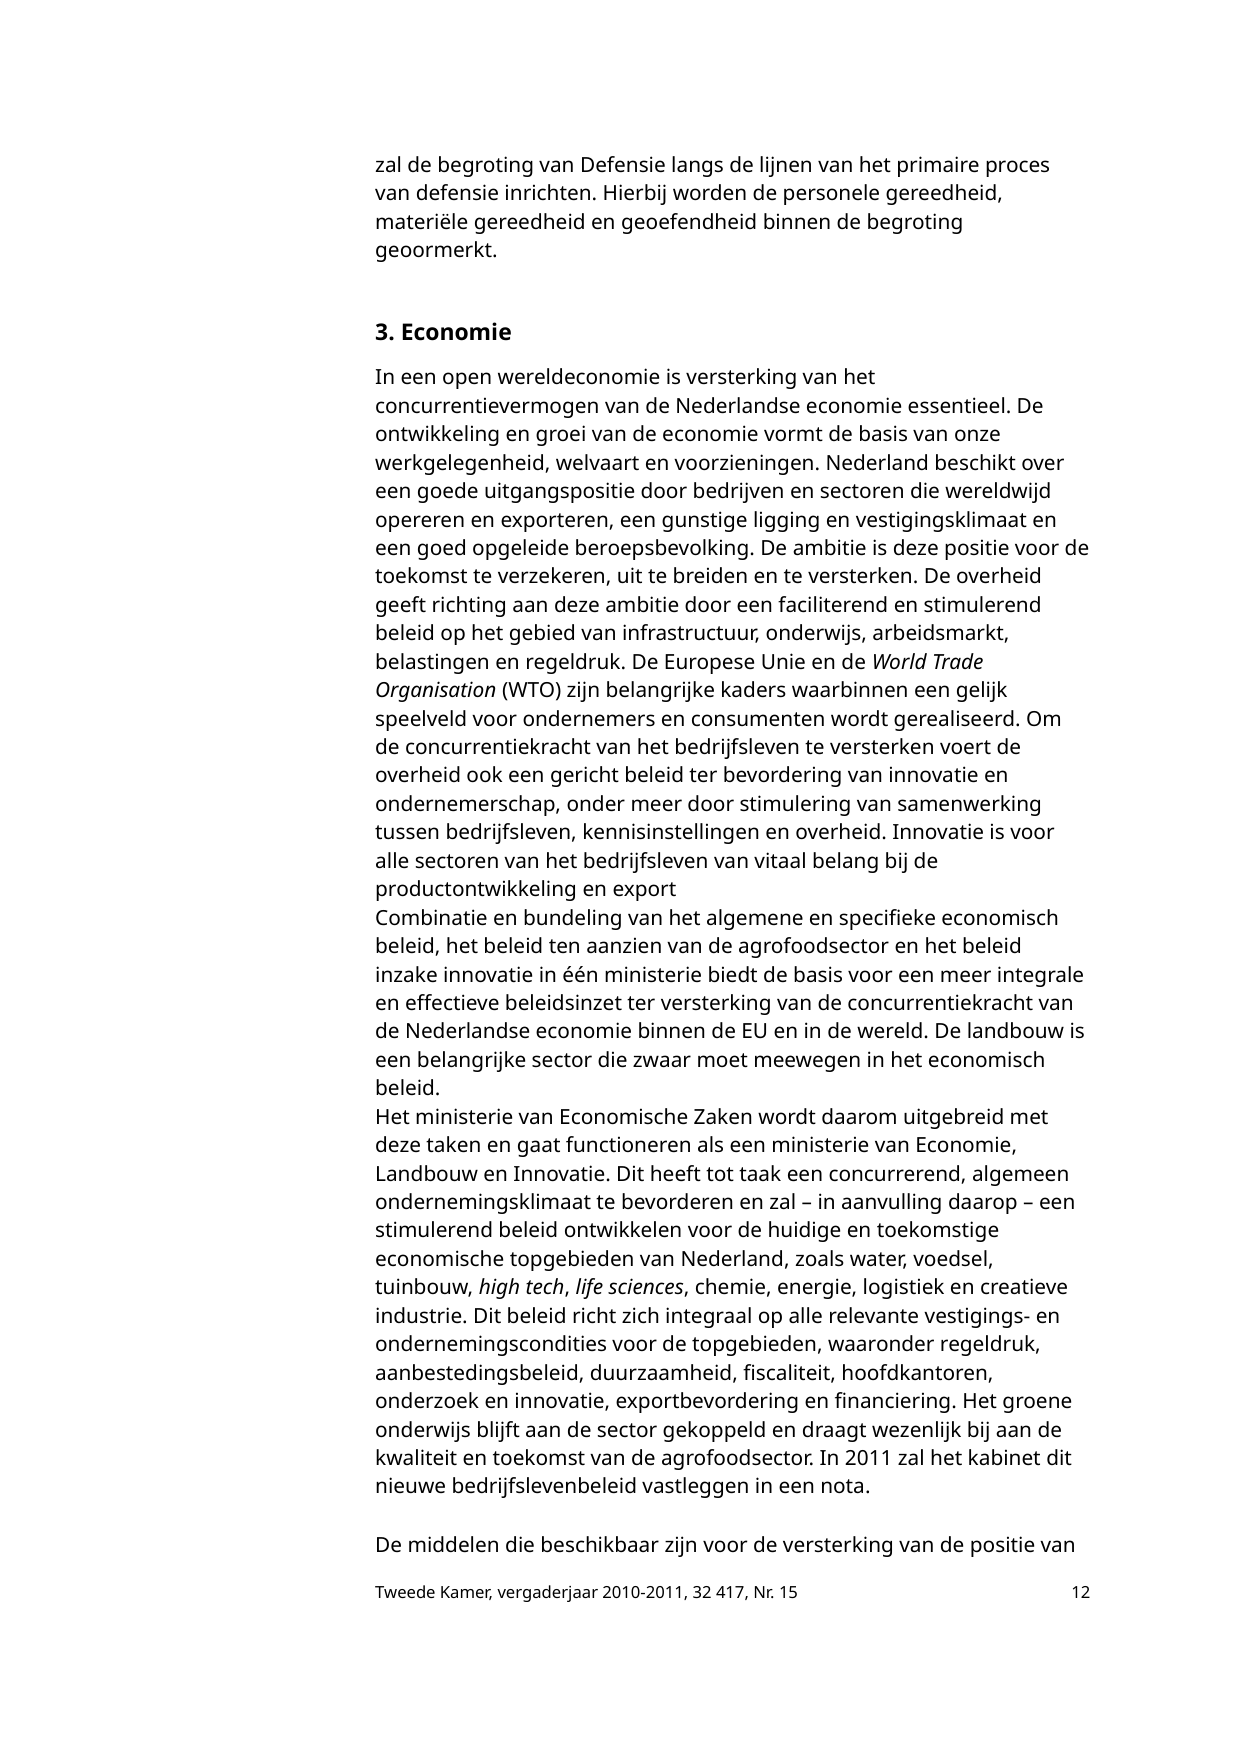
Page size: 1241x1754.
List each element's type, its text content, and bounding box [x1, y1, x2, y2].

text Het ministerie van Economische Zaken wordt daarom uitgebreid met deze taken en gaat functioneren als een ministerie van Economie, Landbouw en Innovatie. Dit heeft tot taak een concurrerend, algemeen ondernemingsklimaat te bevorderen en zal – in aanvulling daarop – een stimulerend beleid ontwikkelen voor de huidige en toekomstige economische topgebieden van Nederland, zoals water, voedsel, tuinbouw, high tech, life sciences, chemie, energie, logistiek en creatieve industrie. Dit beleid richt zich integraal op alle relevante vestigings- en ondernemingscondities voor de topgebieden, waaronder regeldruk, aanbestedingsbeleid, duurzaamheid, fiscaliteit, hoofdkantoren, onderzoek en innovatie, exportbevordering en financiering. Het groene onderwijs blijft aan de sector gekoppeld en draagt wezenlijk bij aan de kwaliteit en toekomst van de agrofoodsector. In 2011 zal het kabinet dit nieuwe bedrijfslevenbeleid vastleggen in een nota. [375, 1102, 1090, 1500]
text De middelen die beschikbaar zijn voor de versterking van de positie van [375, 1530, 1090, 1558]
text Combinatie en bundeling van het algemene en specifieke economisch beleid, het beleid ten aanzien van de agrofoodsector en het beleid inzake innovatie in één ministerie biedt de basis voor een meer integrale en effectieve beleidsinzet ter versterking van de concurrentiekracht van de Nederlandse economie binnen de EU en in de wereld. De landbouw is een belangrijke sector die zwaar moet meewegen in het economisch beleid. [375, 903, 1090, 1102]
text zal de begroting van Defensie langs de lijnen van het primaire proces van defensie inrichten. Hierbij worden de personele gereedheid, materiële gereedheid en geoefendheid binnen de begroting geoormerkt. [375, 150, 1090, 264]
text In een open wereldeconomie is versterking van het concurrentievermogen van de Nederlandse economie essentieel. De ontwikkeling en groei van de economie vormt de basis van onze werkgelegenheid, welvaart en voorzieningen. Nederland beschikt over een goede uitgangspositie door bedrijven en sectoren die wereldwijd opereren en exporteren, een gunstige ligging en vestigingsklimaat en een goed opgeleide beroepsbevolking. De ambitie is deze positie voor de toekomst te verzekeren, uit te breiden en te versterken. De overheid geeft richting aan deze ambitie door een faciliterend en stimulerend beleid op het gebied van infrastructuur, onderwijs, arbeidsmarkt, belastingen en regeldruk. De Europese Unie en de World Trade Organisation (WTO) zijn belangrijke kaders waarbinnen een gelijk speelveld voor ondernemers en consumenten wordt gerealiseerd. Om de concurrentiekracht van het bedrijfsleven te versterken voert de overheid ook een gericht beleid ter bevordering van innovatie en ondernemerschap, onder meer door stimulering van samenwerking tussen bedrijfsleven, kennisinstellingen en overheid. Innovatie is voor alle sectoren van het bedrijfsleven van vitaal belang bij de productontwikkeling en export [375, 362, 1090, 903]
subtitle 3. Economie [375, 316, 1090, 347]
